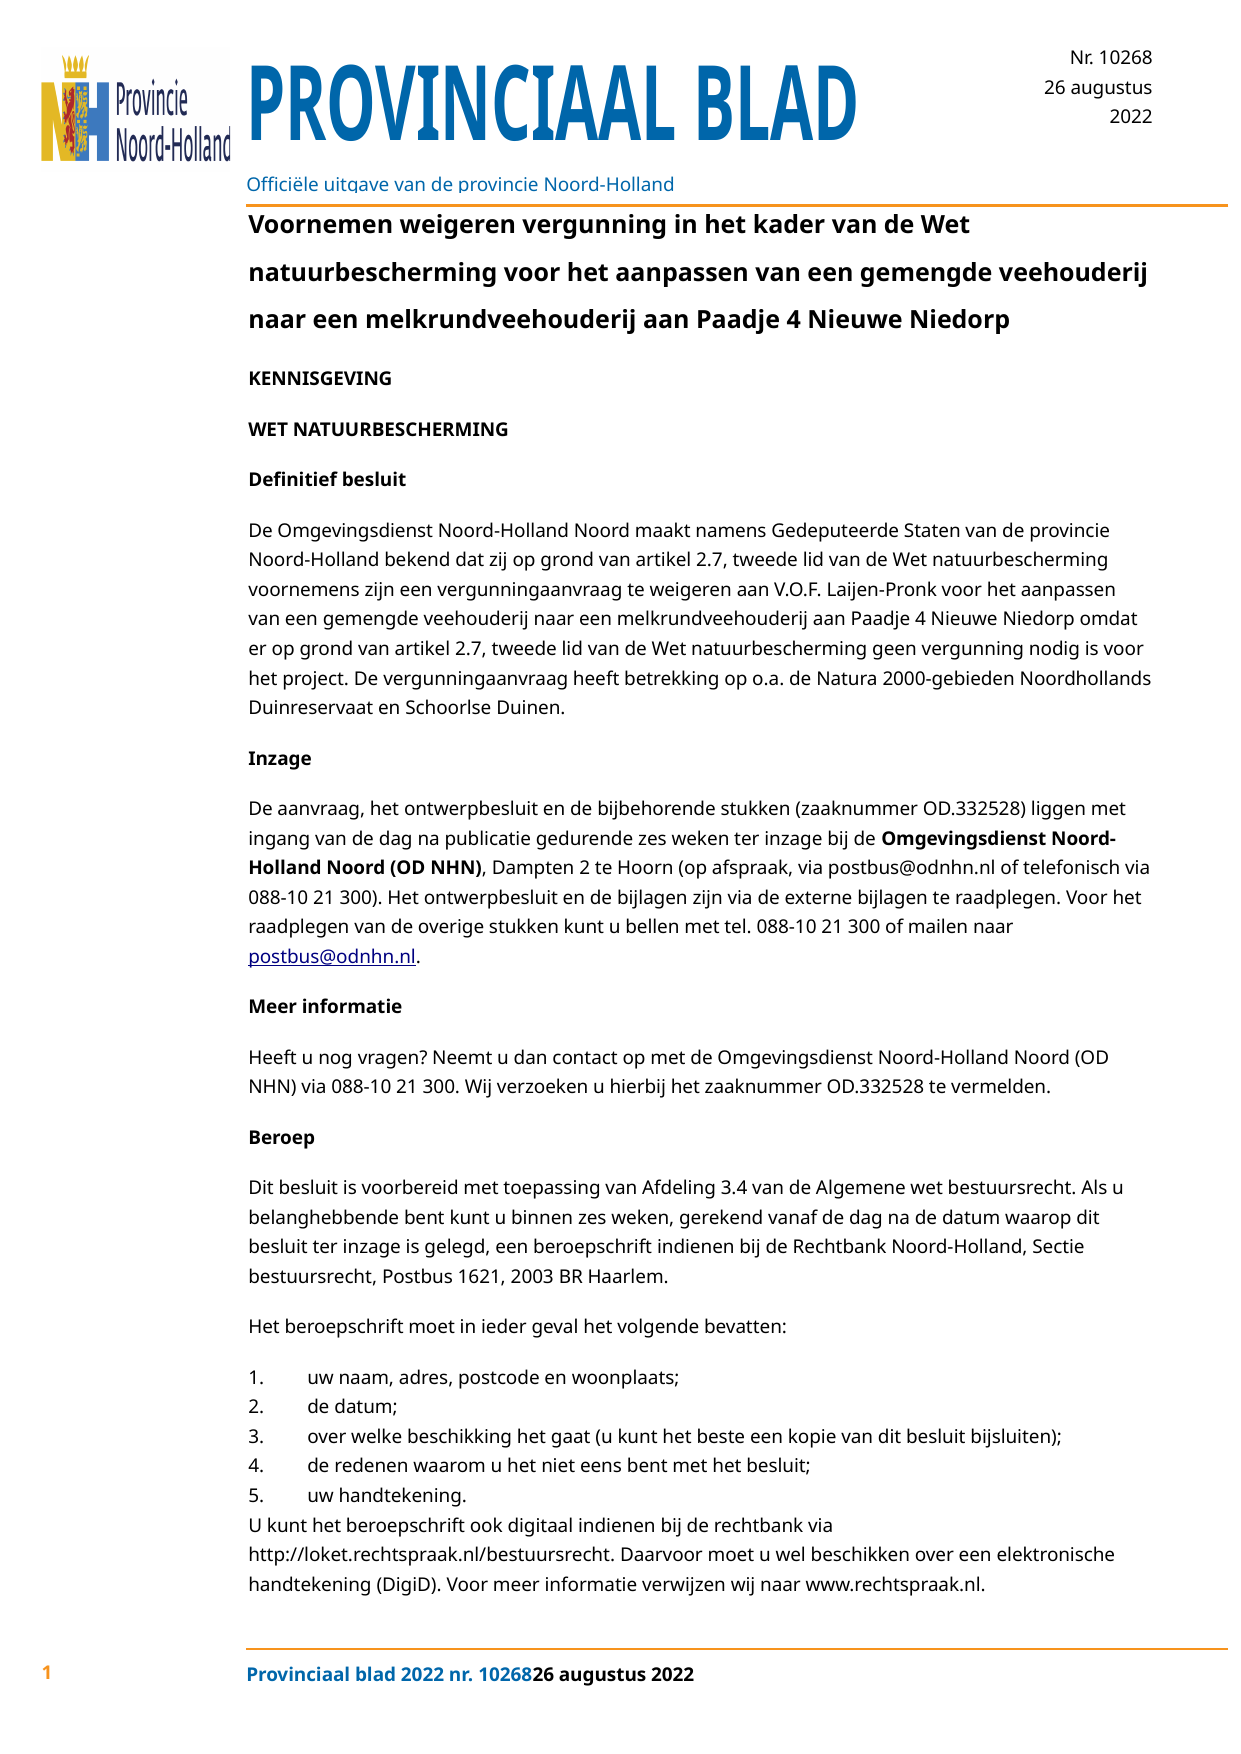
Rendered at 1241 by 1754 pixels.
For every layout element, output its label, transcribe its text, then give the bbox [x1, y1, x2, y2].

list uw naam, adres, postcode en woonplaats; [248, 1364, 1152, 1389]
text KENNISGEVING [248, 366, 1152, 391]
text Het beroepschrift moet in ieder geval het volgende bevatten: [248, 1313, 1152, 1339]
text Dit besluit is voorbereid met toepassing van Afdeling 3.4 van de Algemene wet bestuursrecht. Als u belanghebbende bent kunt u binnen zes weken, gerekend vanaf de dag na de datum waarop dit besluit ter inzage is gelegd, een beroepschrift indienen bij de Rechtbank Noord-Holland, Sectie bestuursrecht, Postbus 1621, 2003 BR Haarlem. [248, 1174, 1152, 1289]
list de redenen waarom u het niet eens bent met het besluit; [248, 1453, 1152, 1478]
list over welke beschikking het gaat (u kunt het beste een kopie van dit besluit bijsluiten); [248, 1423, 1152, 1449]
text Heeft u nog vragen? Neemt u dan contact op met de Omgevingsdienst Noord-Holland Noord (OD NHN) via 088-10 21 300. Wij verzoeken u hierbij het zaaknummer OD.332528 te vermelden. [248, 1044, 1152, 1099]
text Meer informatie [248, 993, 1152, 1019]
text Beroep [248, 1124, 1152, 1149]
text De aanvraag, het ontwerpbesluit en de bijbehorende stukken (zaaknummer OD.332528) liggen met ingang van de dag na publicatie gedurende zes weken ter inzage bij de Omgevingsdienst Noord-Holland Noord (OD NHN), Dampten 2 te Hoorn (op afspraak, via postbus@odnhn.nl of telefonisch via 088-10 21 300). Het ontwerpbesluit en de bijlagen zijn via de externe bijlagen te raadplegen. Voor het raadplegen van de overige stukken kunt u bellen met tel. 088-10 21 300 of mailen naar postbus@odnhn.nl. [248, 795, 1152, 969]
text WET NATUURBESCHERMING [248, 416, 1152, 442]
text Voornemen weigeren vergunning in het kader van de Wet natuurbescherming voor het aanpassen van een gemengde veehouderij naar een melkrundveehouderij aan Paadje 4 Nieuwe Niedorp [248, 207, 1152, 336]
list uw handtekening. [248, 1482, 1152, 1508]
list de datum; [248, 1393, 1152, 1419]
text Definitief besluit [248, 466, 1152, 492]
text Inzage [248, 745, 1152, 770]
text U kunt het beroepschrift ook digitaal indienen bij de rechtbank via http://loket.rechtspraak.nl/bestuursrecht. Daarvoor moet u wel beschikken over een elektronische handtekening (DigiD). Voor meer informatie verwijzen wij naar www.rechtspraak.nl. [248, 1512, 1152, 1597]
picture [41, 47, 231, 172]
text De Omgevingsdienst Noord-Holland Noord maakt namens Gedeputeerde Staten van de provincie Noord-Holland bekend dat zij op grond van artikel 2.7, tweede lid van de Wet natuurbescherming voornemens zijn een vergunningaanvraag te weigeren aan V.O.F. Laijen-Pronk voor het aanpassen van een gemengde veehouderij naar een melkrundveehouderij aan Paadje 4 Nieuwe Niedorp omdat er op grond van artikel 2.7, tweede lid van de Wet natuurbescherming geen vergunning nodig is voor het project. De vergunningaanvraag heeft betrekking op o.a. de Natura 2000-gebieden Noordhollands Duinreservaat en Schoorlse Duinen. [248, 517, 1152, 720]
